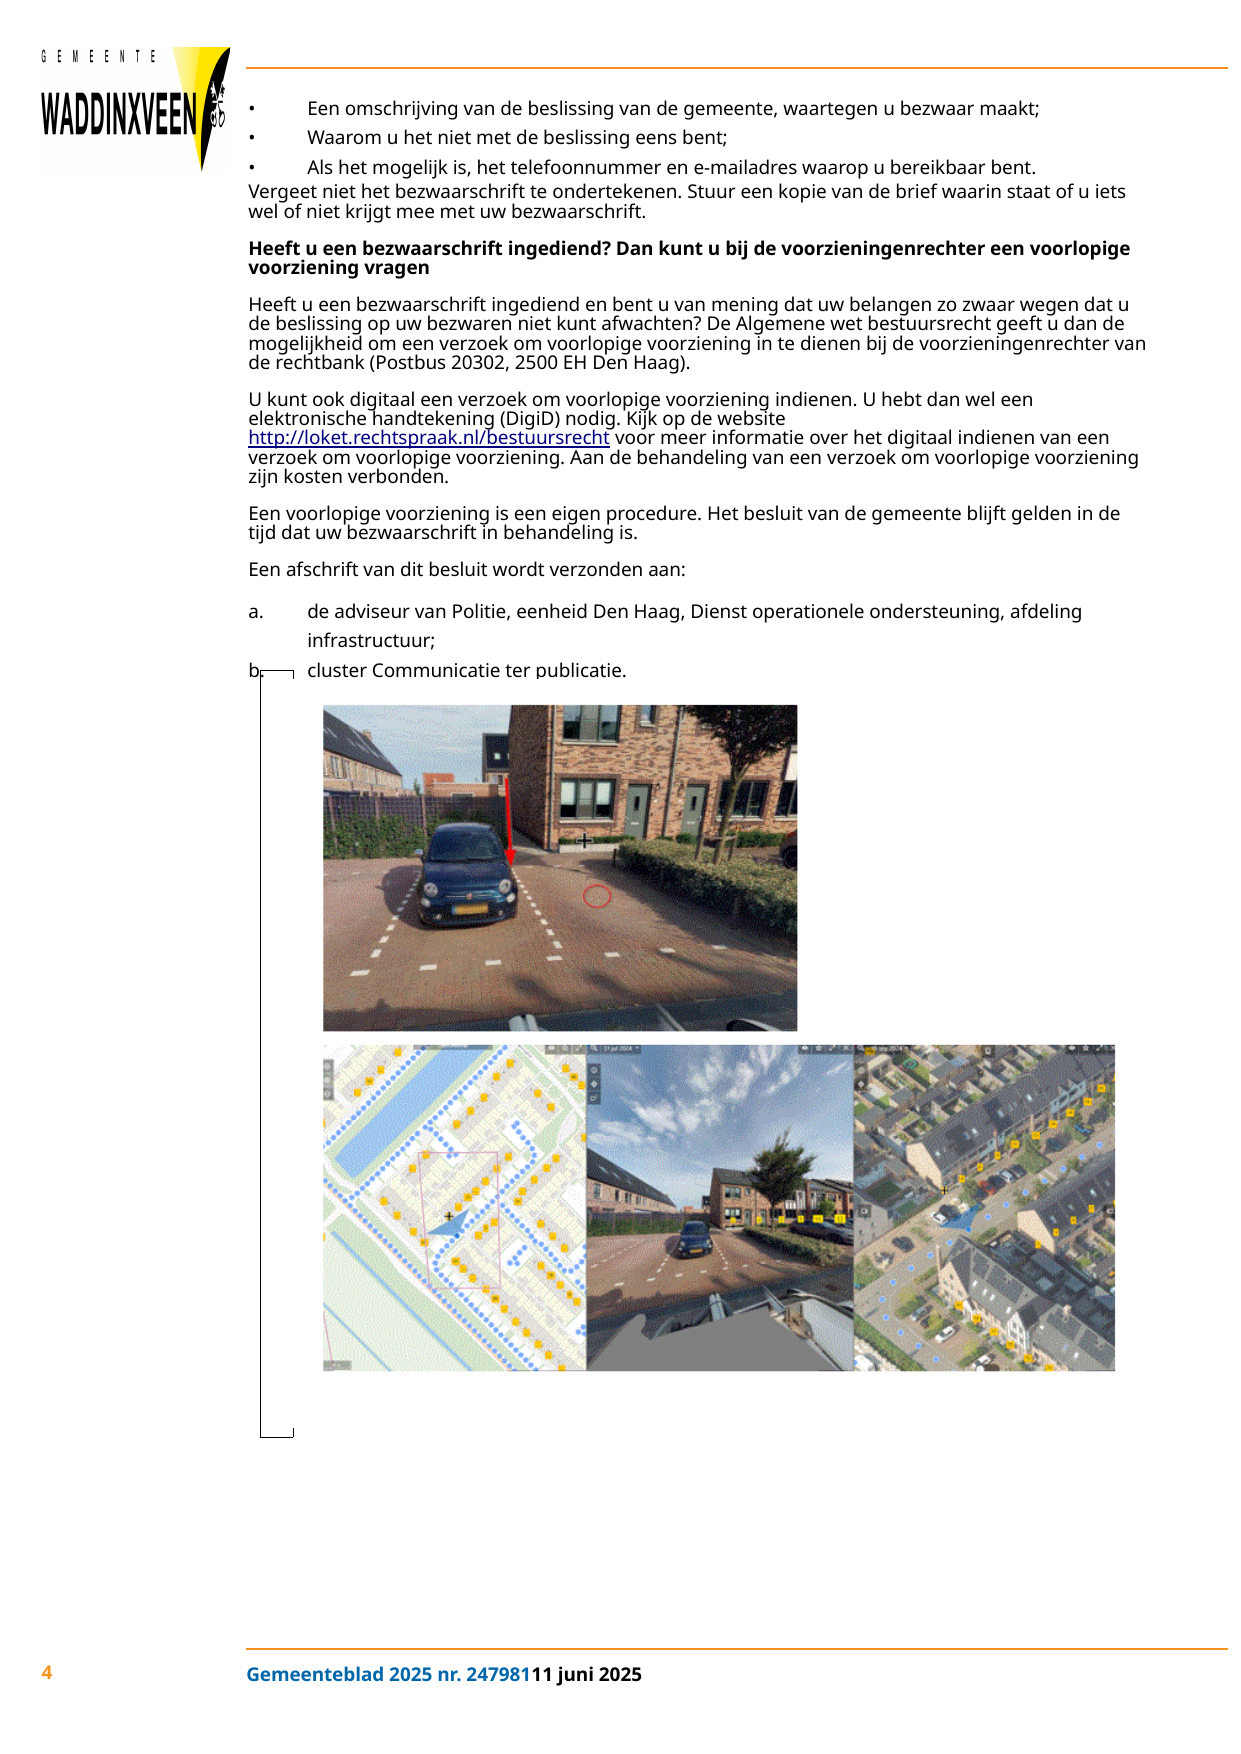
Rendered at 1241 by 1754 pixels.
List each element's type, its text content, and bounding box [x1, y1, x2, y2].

picture [41, 47, 231, 172]
text Heeft u een bezwaarschrift ingediend en bent u van mening dat uw belangen zo zwaar wegen dat u de beslissing op uw bezwaren niet kunt afwachten? De Algemene wet bestuursrecht geeft u dan de mogelijkheid om een verzoek om voorlopige voorziening in te dienen bij de voorzieningenrechter van de rechtbank (Postbus 20302, 2500 EH Den Haag). [248, 296, 1152, 373]
text Heeft u een bezwaarschrift ingediend? Dan kunt u bij de voorzieningenrechter een voorlopige voorziening vragen [248, 240, 1152, 278]
list Een omschrijving van de beslissing van de gemeente, waartegen u bezwaar maakt; [248, 95, 1152, 121]
text Een afschrift van dit besluit wordt verzonden aan: [248, 561, 1152, 580]
list cluster Communicatie ter publicatie. [248, 657, 1152, 683]
list Waarom u het niet met de beslissing eens bent; [248, 124, 1152, 150]
list de adviseur van Politie, eenheid Den Haag, Dienst operationele ondersteuning, afdeling infrastructuur; [248, 598, 1152, 653]
list Als het mogelijk is, het telefoonnummer en e-mailadres waarop u bereikbaar bent. [248, 154, 1152, 180]
text Een voorlopige voorziening is een eigen procedure. Het besluit van de gemeente blijft gelden in de tijd dat uw bezwaarschrift in behandeling is. [248, 505, 1152, 543]
text Vergeet niet het bezwaarschrift te ondertekenen. Stuur een kopie van de brief waarin staat of u iets wel of niet krijgt mee met uw bezwaarschrift. [248, 183, 1152, 222]
picture [268, 679, 1173, 1428]
text U kunt ook digitaal een verzoek om voorlopige voorziening indienen. U hebt dan wel een elektronische handtekening (DigiD) nodig. Kijk op de website http://loket.rechtspraak.nl/bestuursrecht voor meer informatie over het digitaal indienen van een verzoek om voorlopige voorziening. Aan de behandeling van een verzoek om voorlopige voorziening zijn kosten verbonden. [248, 391, 1152, 487]
